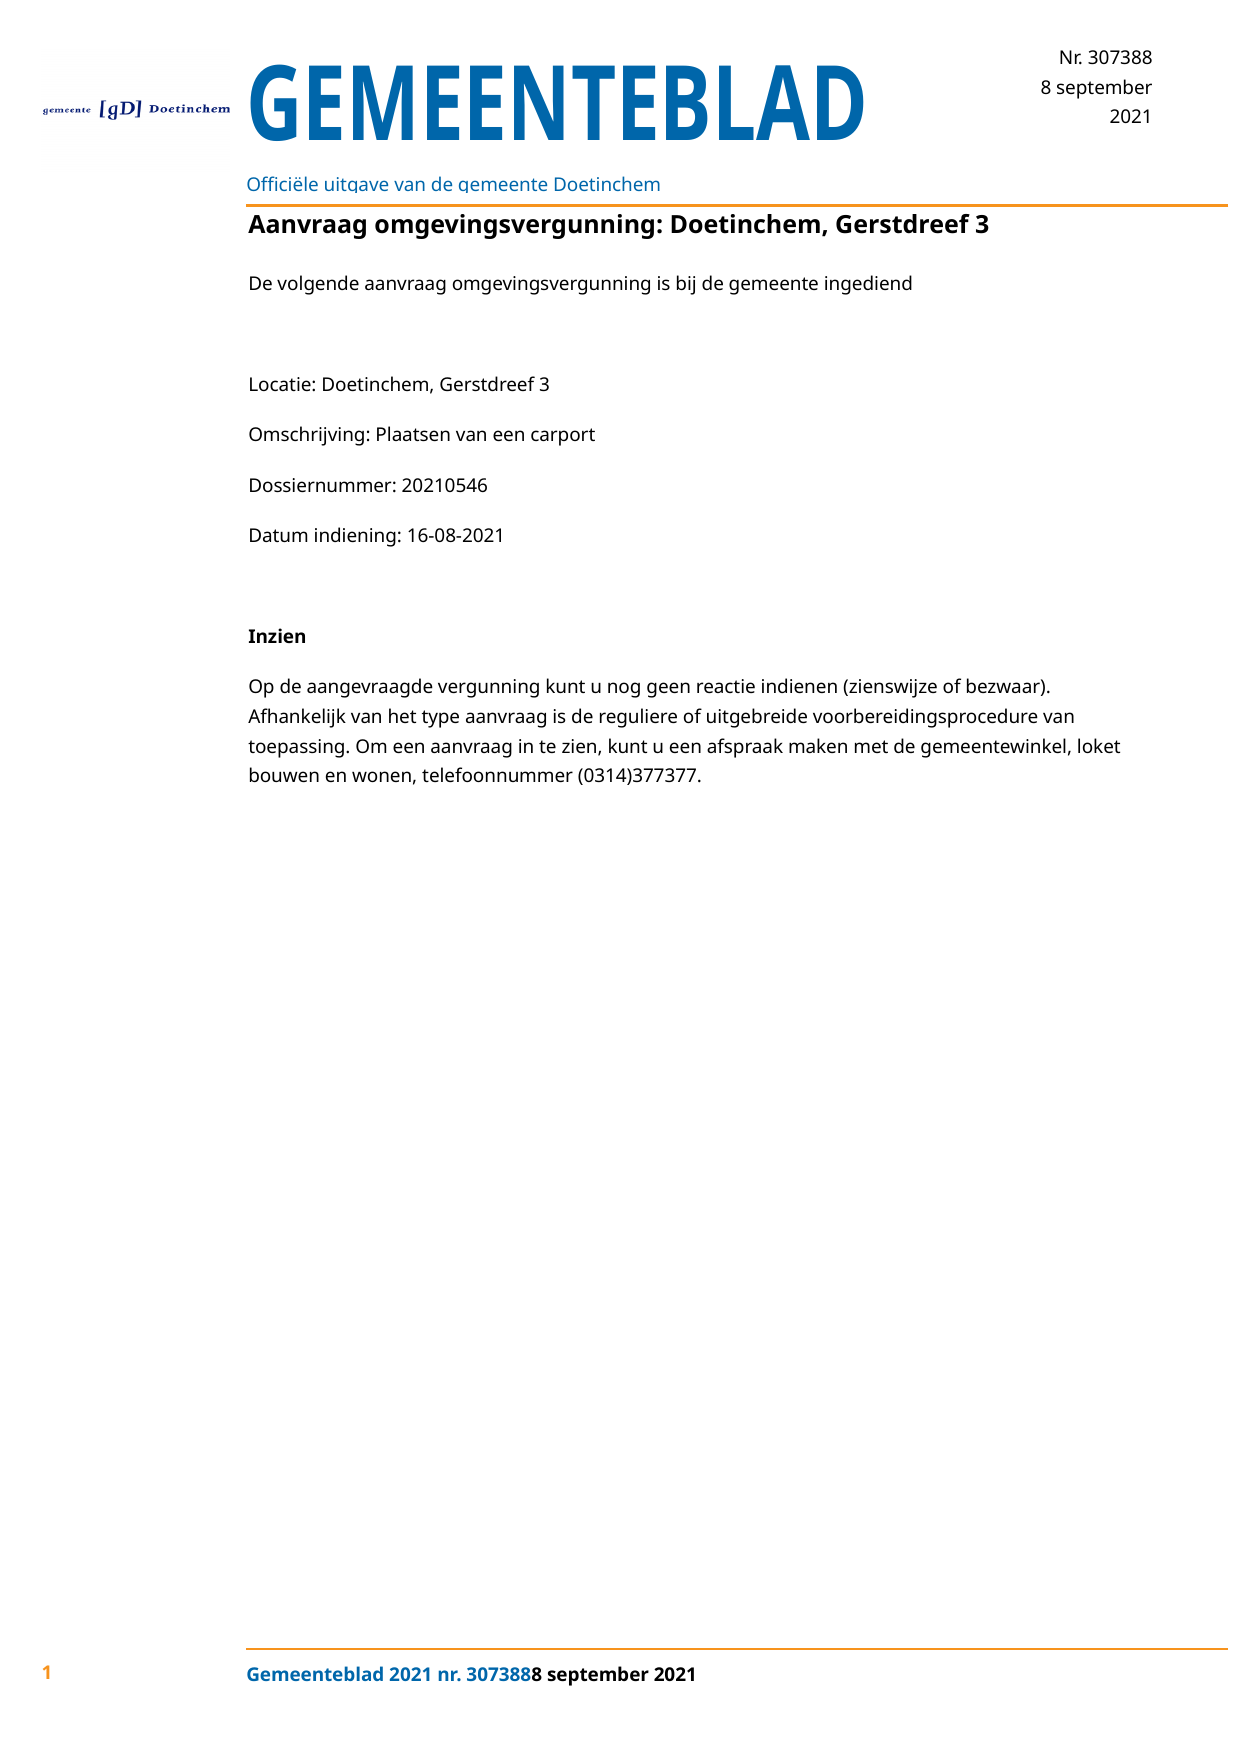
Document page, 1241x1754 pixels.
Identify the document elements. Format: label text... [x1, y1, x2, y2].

text Locatie: Doetinchem, Gerstdreef 3 [248, 371, 1152, 397]
text Op de aangevraagde vergunning kunt u nog geen reactie indienen (zienswijze of bezwaar). Afhankelijk van het type aanvraag is de reguliere of uitgebreide voorbereidingsprocedure van toepassing. Om een aanvraag in te zien, kunt u een afspraak maken met de gemeentewinkel, loket bouwen en wonen, telefoonnummer (0314)377377. [248, 674, 1152, 788]
text Aanvraag omgevingsvergunning: Doetinchem, Gerstdreef 3 [248, 207, 1152, 241]
text Datum indiening: 16-08-2021 [248, 522, 1152, 548]
text Omschrijving: Plaatsen van een carport [248, 422, 1152, 447]
text Inzien [248, 623, 1152, 649]
text Dossiernummer: 20210546 [248, 472, 1152, 498]
picture [41, 47, 231, 172]
text De volgende aanvraag omgevingsvergunning is bij de gemeente ingediend [248, 270, 1152, 296]
